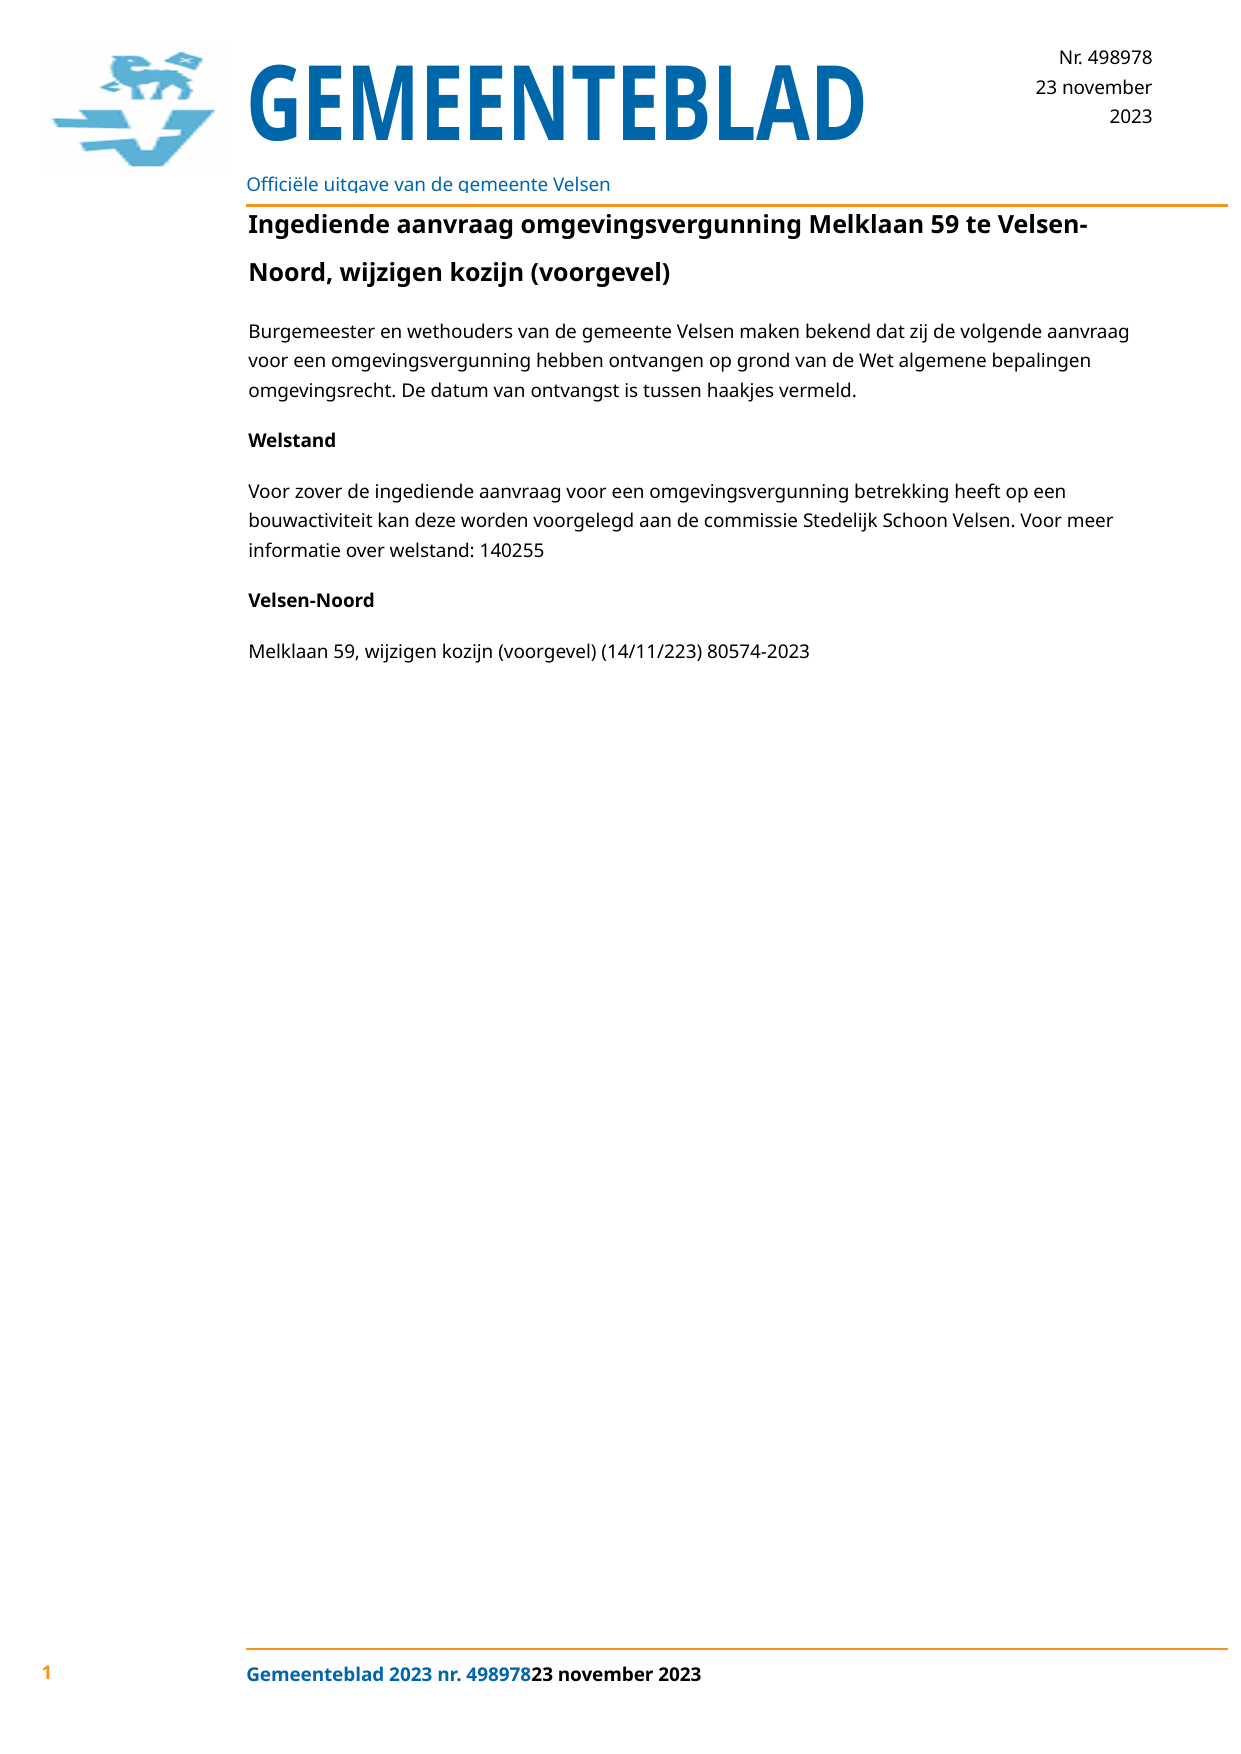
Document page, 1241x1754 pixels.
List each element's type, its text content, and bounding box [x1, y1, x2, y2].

text Welstand [248, 427, 1152, 453]
picture [41, 47, 231, 172]
text Voor zover de ingediende aanvraag voor een omgevingsvergunning betrekking heeft op een bouwactiviteit kan deze worden voorgelegd aan de commissie Stedelijk Schoon Velsen. Voor meer informatie over welstand: 140255 [248, 478, 1152, 563]
text Ingediende aanvraag omgevingsvergunning Melklaan 59 te Velsen-Noord, wijzigen kozijn (voorgevel) [248, 207, 1152, 288]
text Melklaan 59, wijzigen kozijn (voorgevel) (14/11/223) 80574-2023 [248, 638, 1152, 664]
text Burgemeester en wethouders van de gemeente Velsen maken bekend dat zij de volgende aanvraag voor een omgevingsvergunning hebben ontvangen op grond van de Wet algemene bepalingen omgevingsrecht. De datum van ontvangst is tussen haakjes vermeld. [248, 318, 1152, 403]
text Velsen-Noord [248, 587, 1152, 613]
